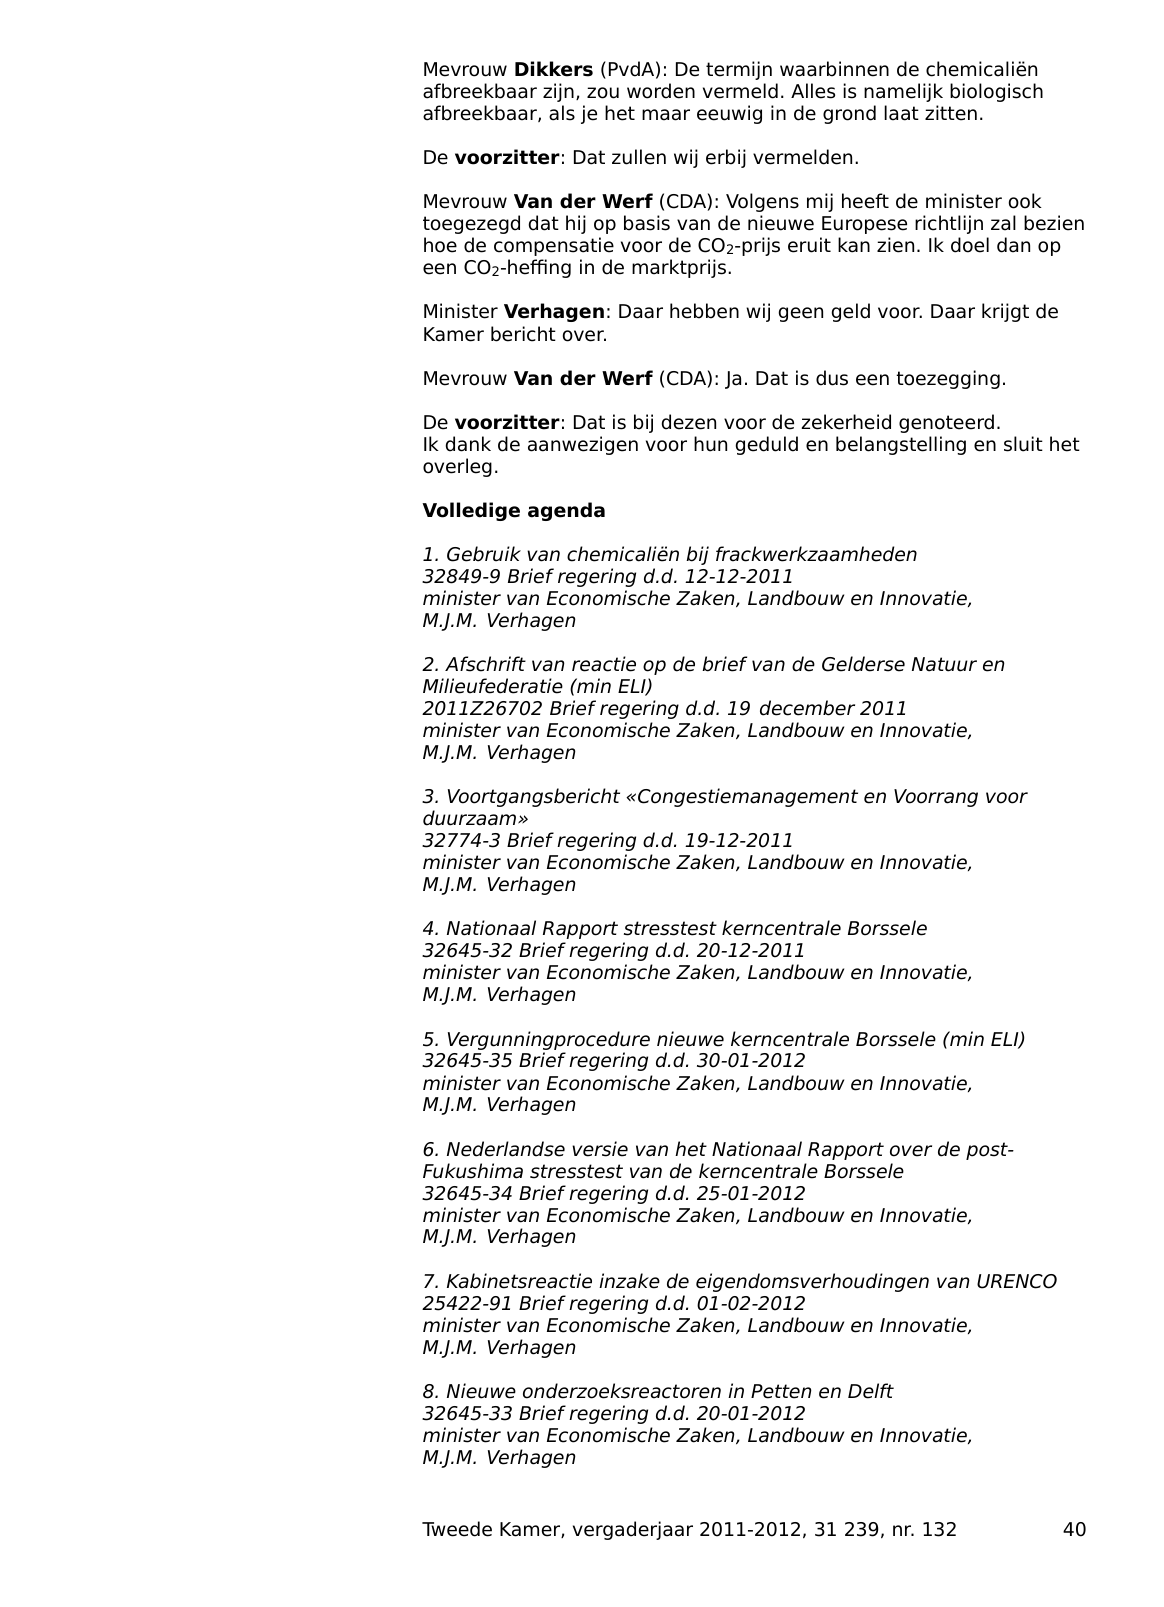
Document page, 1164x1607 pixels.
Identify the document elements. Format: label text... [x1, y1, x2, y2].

text Mevrouw Van der Werf (CDA): Ja. Dat is dus een toezegging. [422, 368, 1087, 389]
text Mevrouw Dikkers (PvdA): De termijn waarbinnen de chemicaliën afbreekbaar zijn, zou worden vermeld. Alles is namelijk biologisch afbreekbaar, als je het maar eeuwig in de grond laat zitten. [422, 59, 1087, 125]
text minister van Economische Zaken, Landbouw en Innovatie, M.J.M. Verhagen [422, 1072, 1087, 1116]
text 32849-9 Brief regering d.d. 12-12-2011 [422, 566, 1087, 588]
text 32645-33 Brief regering d.d. 20-01-2012 [422, 1403, 1087, 1425]
text Ik dank de aanwezigen voor hun geduld en belangstelling en sluit het overleg. [422, 434, 1087, 478]
text minister van Economische Zaken, Landbouw en Innovatie, M.J.M. Verhagen [422, 962, 1087, 1006]
text 2011Z26702 Brief regering d.d. 19 december 2011 [422, 698, 1087, 720]
text 32645-34 Brief regering d.d. 25-01-2012 [422, 1182, 1087, 1204]
text 25422-91 Brief regering d.d. 01-02-2012 [422, 1293, 1087, 1314]
text 5. Vergunningprocedure nieuwe kerncentrale Borssele (min ELI) [422, 1028, 1087, 1050]
text 32774-3 Brief regering d.d. 19-12-2011 [422, 830, 1087, 852]
text minister van Economische Zaken, Landbouw en Innovatie, M.J.M. Verhagen [422, 852, 1087, 896]
text 4. Nationaal Rapport stresstest kerncentrale Borssele [422, 918, 1087, 940]
text minister van Economische Zaken, Landbouw en Innovatie, M.J.M. Verhagen [422, 1425, 1087, 1469]
subtitle Volledige agenda [422, 500, 1087, 522]
text Mevrouw Van der Werf (CDA): Volgens mij heeft de minister ook toegezegd dat hij op basis van de nieuwe Europese richtlijn zal bezien hoe de compensatie voor de CO2-prijs eruit kan zien. Ik doel dan op een CO2-heffing in de marktprijs. [422, 191, 1087, 279]
text 6. Nederlandse versie van het Nationaal Rapport over de post-Fukushima stresstest van de kerncentrale Borssele [422, 1138, 1087, 1182]
text Minister Verhagen: Daar hebben wij geen geld voor. Daar krijgt de Kamer bericht over. [422, 301, 1087, 345]
text De voorzitter: Dat zullen wij erbij vermelden. [422, 147, 1087, 169]
text 32645-32 Brief regering d.d. 20-12-2011 [422, 940, 1087, 962]
text minister van Economische Zaken, Landbouw en Innovatie, M.J.M. Verhagen [422, 1204, 1087, 1248]
text 8. Nieuwe onderzoeksreactoren in Petten en Delft [422, 1381, 1087, 1403]
text 3. Voortgangsbericht «Congestiemanagement en Voorrang voor duurzaam» [422, 786, 1087, 830]
text 2. Afschrift van reactie op de brief van de Gelderse Natuur en Milieufederatie (min ELI) [422, 654, 1087, 698]
text minister van Economische Zaken, Landbouw en Innovatie, M.J.M. Verhagen [422, 588, 1087, 632]
text minister van Economische Zaken, Landbouw en Innovatie, M.J.M. Verhagen [422, 720, 1087, 764]
text minister van Economische Zaken, Landbouw en Innovatie, M.J.M. Verhagen [422, 1314, 1087, 1358]
text 7. Kabinetsreactie inzake de eigendomsverhoudingen van URENCO [422, 1271, 1087, 1293]
text De voorzitter: Dat is bij dezen voor de zekerheid genoteerd. [422, 412, 1087, 434]
text 1. Gebruik van chemicaliën bij frackwerkzaamheden [422, 544, 1087, 566]
text 32645-35 Brief regering d.d. 30-01-2012 [422, 1050, 1087, 1072]
